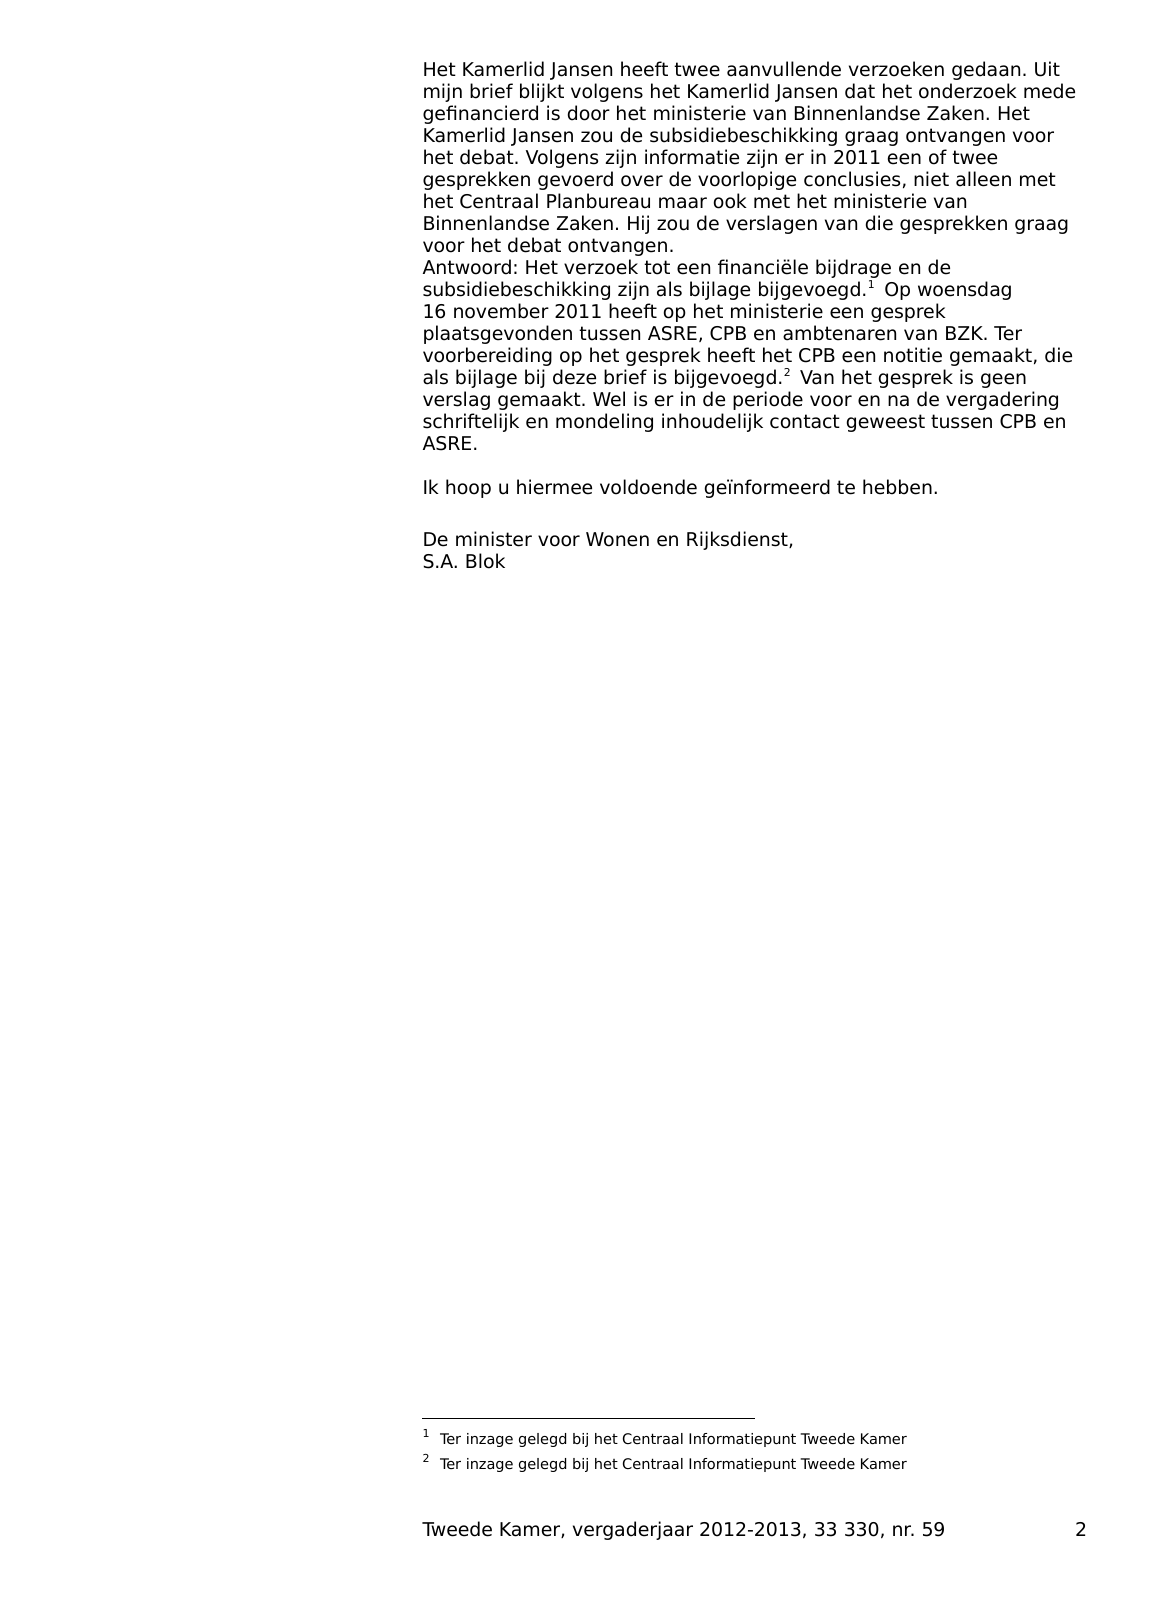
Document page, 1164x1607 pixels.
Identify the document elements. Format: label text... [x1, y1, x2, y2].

text Antwoord: Het verzoek tot een financiële bijdrage en de subsidiebeschikking zijn als bijlage bijgevoegd. Op woensdag 16 november 2011 heeft op het ministerie een gesprek plaatsgevonden tussen ASRE, CPB en ambtenaren van BZK. Ter voorbereiding op het gesprek heeft het CPB een notitie gemaakt, die als bijlage bij deze brief is bijgevoegd. Van het gesprek is geen verslag gemaakt. Wel is er in de periode voor en na de vergadering schriftelijk en mondeling inhoudelijk contact geweest tussen CPB en ASRE. [422, 257, 1087, 455]
text Ter inzage gelegd bij het Centraal Informatiepunt Tweede Kamer [422, 1427, 1087, 1449]
text Ter inzage gelegd bij het Centraal Informatiepunt Tweede Kamer [422, 1452, 1087, 1474]
text De minister voor Wonen en Rijksdienst, S.A. Blok [422, 529, 1087, 573]
text Het Kamerlid Jansen heeft twee aanvullende verzoeken gedaan. Uit mijn brief blijkt volgens het Kamerlid Jansen dat het onderzoek mede gefinancierd is door het ministerie van Binnenlandse Zaken. Het Kamerlid Jansen zou de subsidiebeschikking graag ontvangen voor het debat. Volgens zijn informatie zijn er in 2011 een of twee gesprekken gevoerd over de voorlopige conclusies, niet alleen met het Centraal Planbureau maar ook met het ministerie van Binnenlandse Zaken. Hij zou de verslagen van die gesprekken graag voor het debat ontvangen. [422, 59, 1087, 257]
text Ik hoop u hiermee voldoende geïnformeerd te hebben. [422, 477, 1087, 499]
